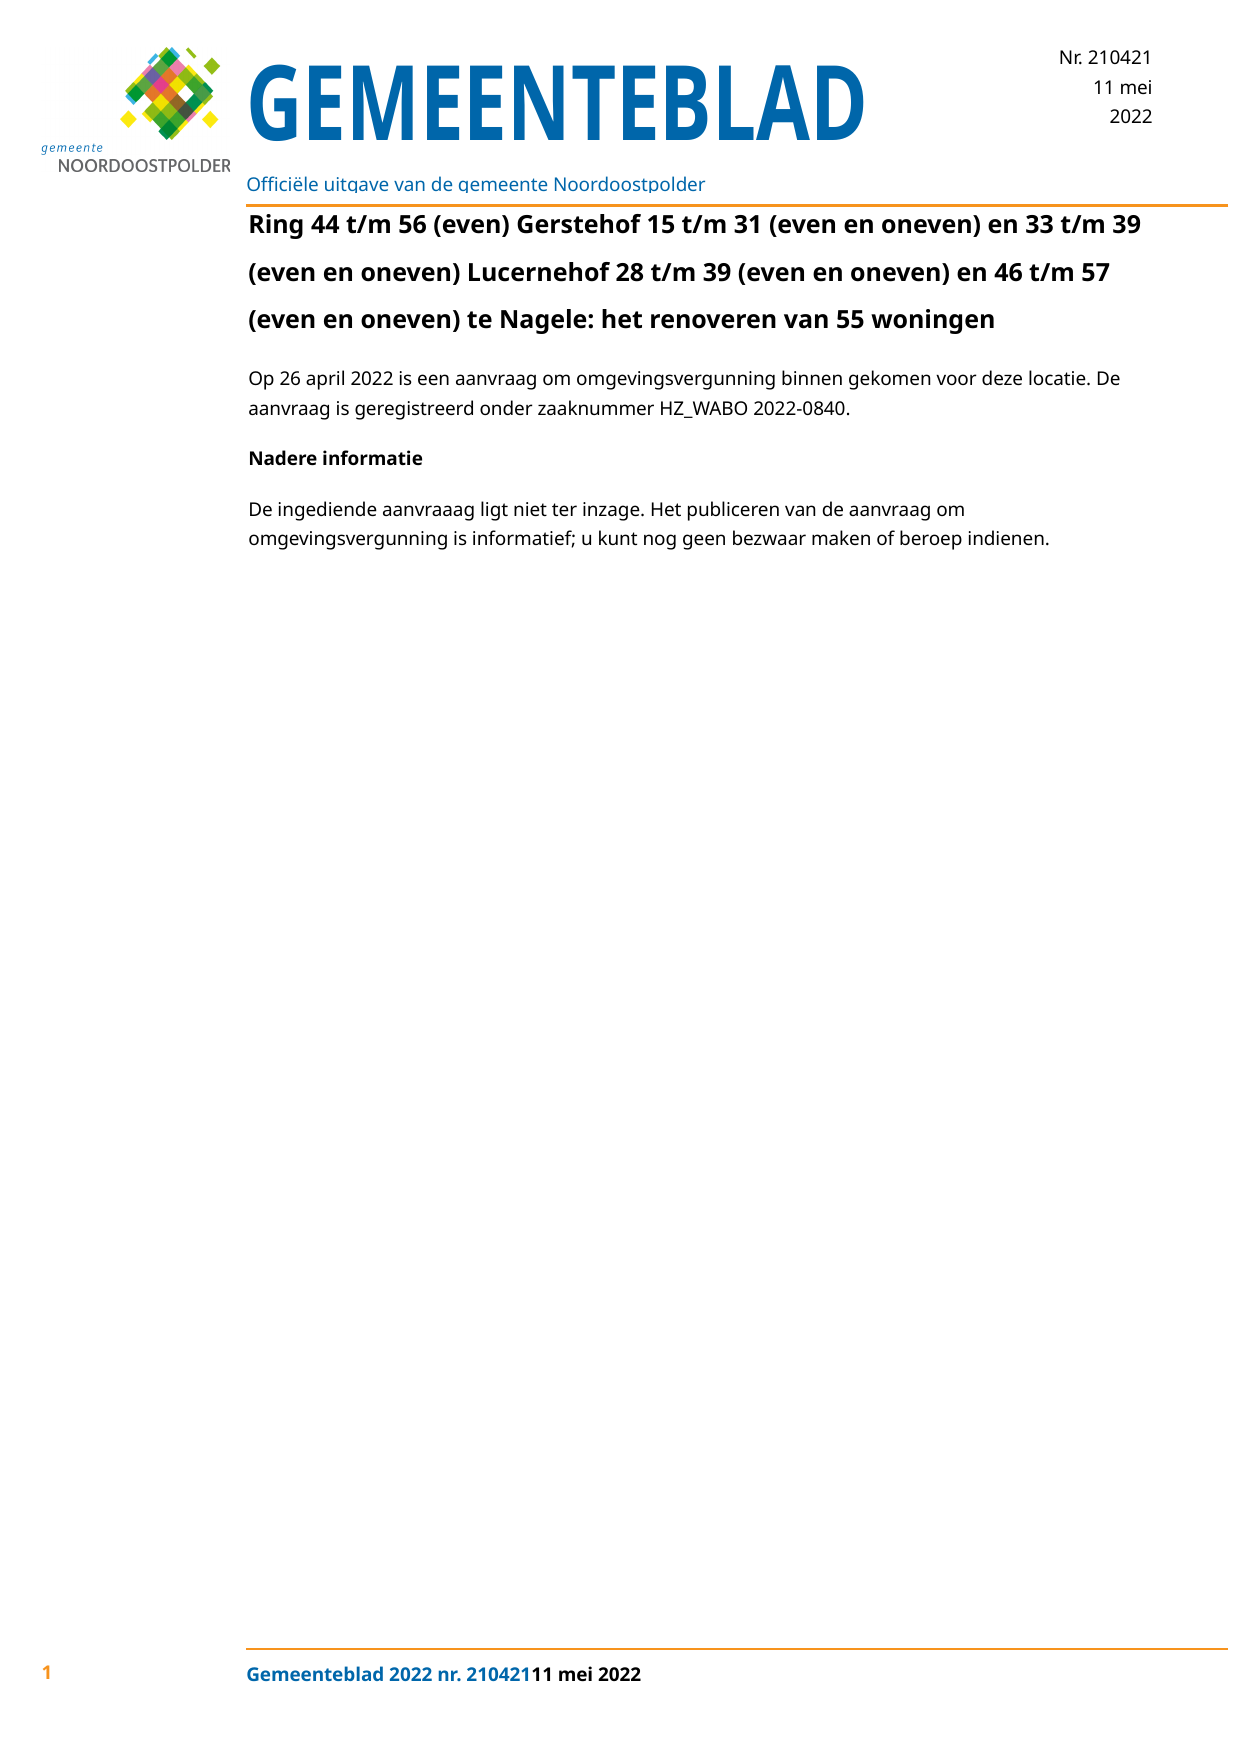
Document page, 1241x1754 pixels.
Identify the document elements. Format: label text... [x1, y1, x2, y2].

text Ring 44 t/m 56 (even) Gerstehof 15 t/m 31 (even en oneven) en 33 t/m 39 (even en oneven) Lucernehof 28 t/m 39 (even en oneven) en 46 t/m 57 (even en oneven) te Nagele: het renoveren van 55 woningen [248, 207, 1152, 336]
text Nadere informatie [248, 446, 1152, 471]
text Op 26 april 2022 is een aanvraag om omgevingsvergunning binnen gekomen voor deze locatie. De aanvraag is geregistreerd onder zaaknummer HZ_WABO 2022-0840. [248, 366, 1152, 421]
picture [41, 47, 231, 172]
text De ingediende aanvraaag ligt niet ter inzage. Het publiceren van de aanvraag om omgevingsvergunning is informatief; u kunt nog geen bezwaar maken of beroep indienen. [248, 496, 1152, 551]
